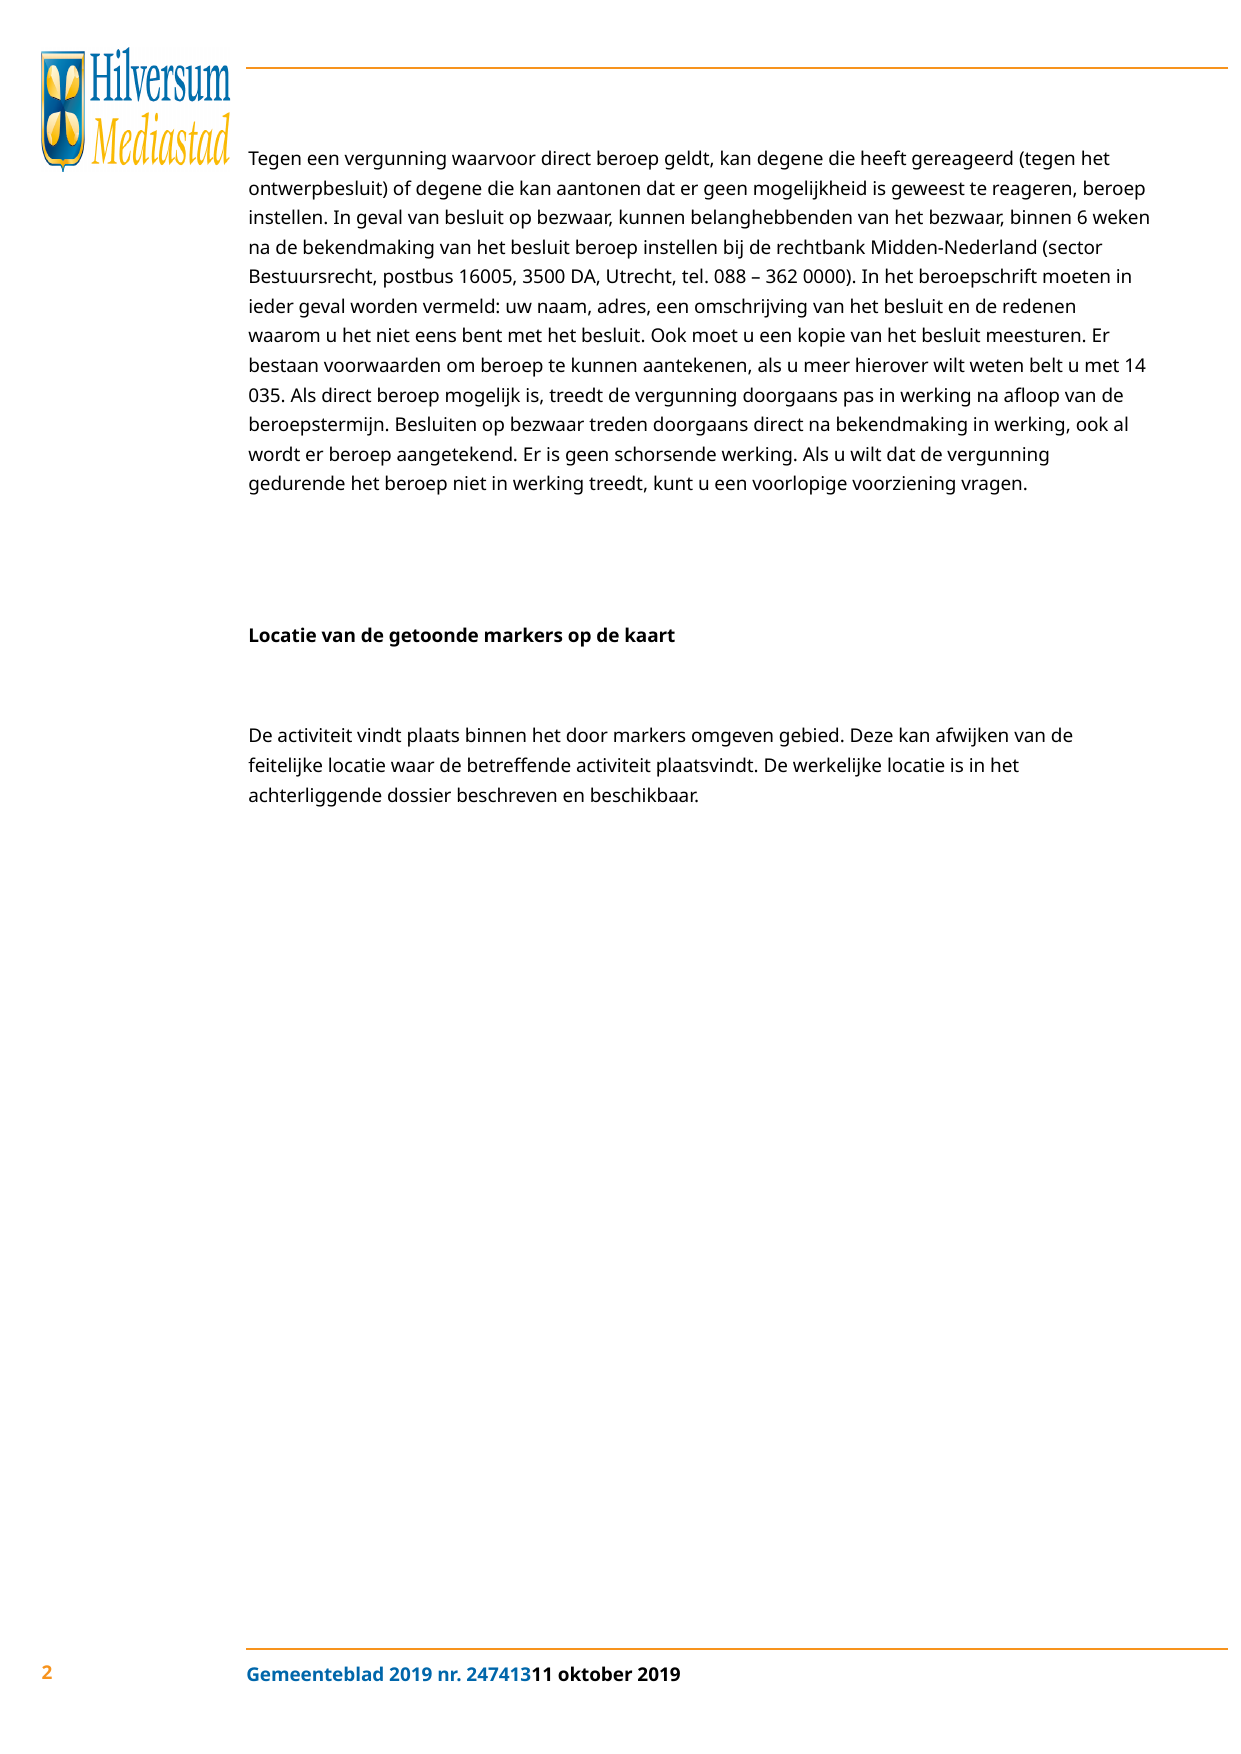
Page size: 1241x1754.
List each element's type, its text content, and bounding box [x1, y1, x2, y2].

text Locatie van de getoonde markers op de kaart [248, 622, 1152, 648]
picture [41, 47, 231, 172]
text De activiteit vindt plaats binnen het door markers omgeven gebied. Deze kan afwijken van de feitelijke locatie waar de betreffende activiteit plaatsvindt. De werkelijke locatie is in het achterliggende dossier beschreven en beschikbaar. [248, 723, 1152, 808]
text Tegen een vergunning waarvoor direct beroep geldt, kan degene die heeft gereageerd (tegen het ontwerpbesluit) of degene die kan aantonen dat er geen mogelijkheid is geweest te reageren, beroep instellen. In geval van besluit op bezwaar, kunnen belanghebbenden van het bezwaar, binnen 6 weken na de bekendmaking van het besluit beroep instellen bij de rechtbank Midden-Nederland (sector Bestuursrecht, postbus 16005, 3500 DA, Utrecht, tel. 088 – 362 0000). In het beroepschrift moeten in ieder geval worden vermeld: uw naam, adres, een omschrijving van het besluit en de redenen waarom u het niet eens bent met het besluit. Ook moet u een kopie van het besluit meesturen. Er bestaan voorwaarden om beroep te kunnen aantekenen, als u meer hierover wilt weten belt u met 14 035. Als direct beroep mogelijk is, treedt de vergunning doorgaans pas in werking na afloop van de beroepstermijn. Besluiten op bezwaar treden doorgaans direct na bekendmaking in werking, ook al wordt er beroep aangetekend. Er is geen schorsende werking. Als u wilt dat de vergunning gedurende het beroep niet in werking treedt, kunt u een voorlopige voorziening vragen. [248, 145, 1152, 496]
